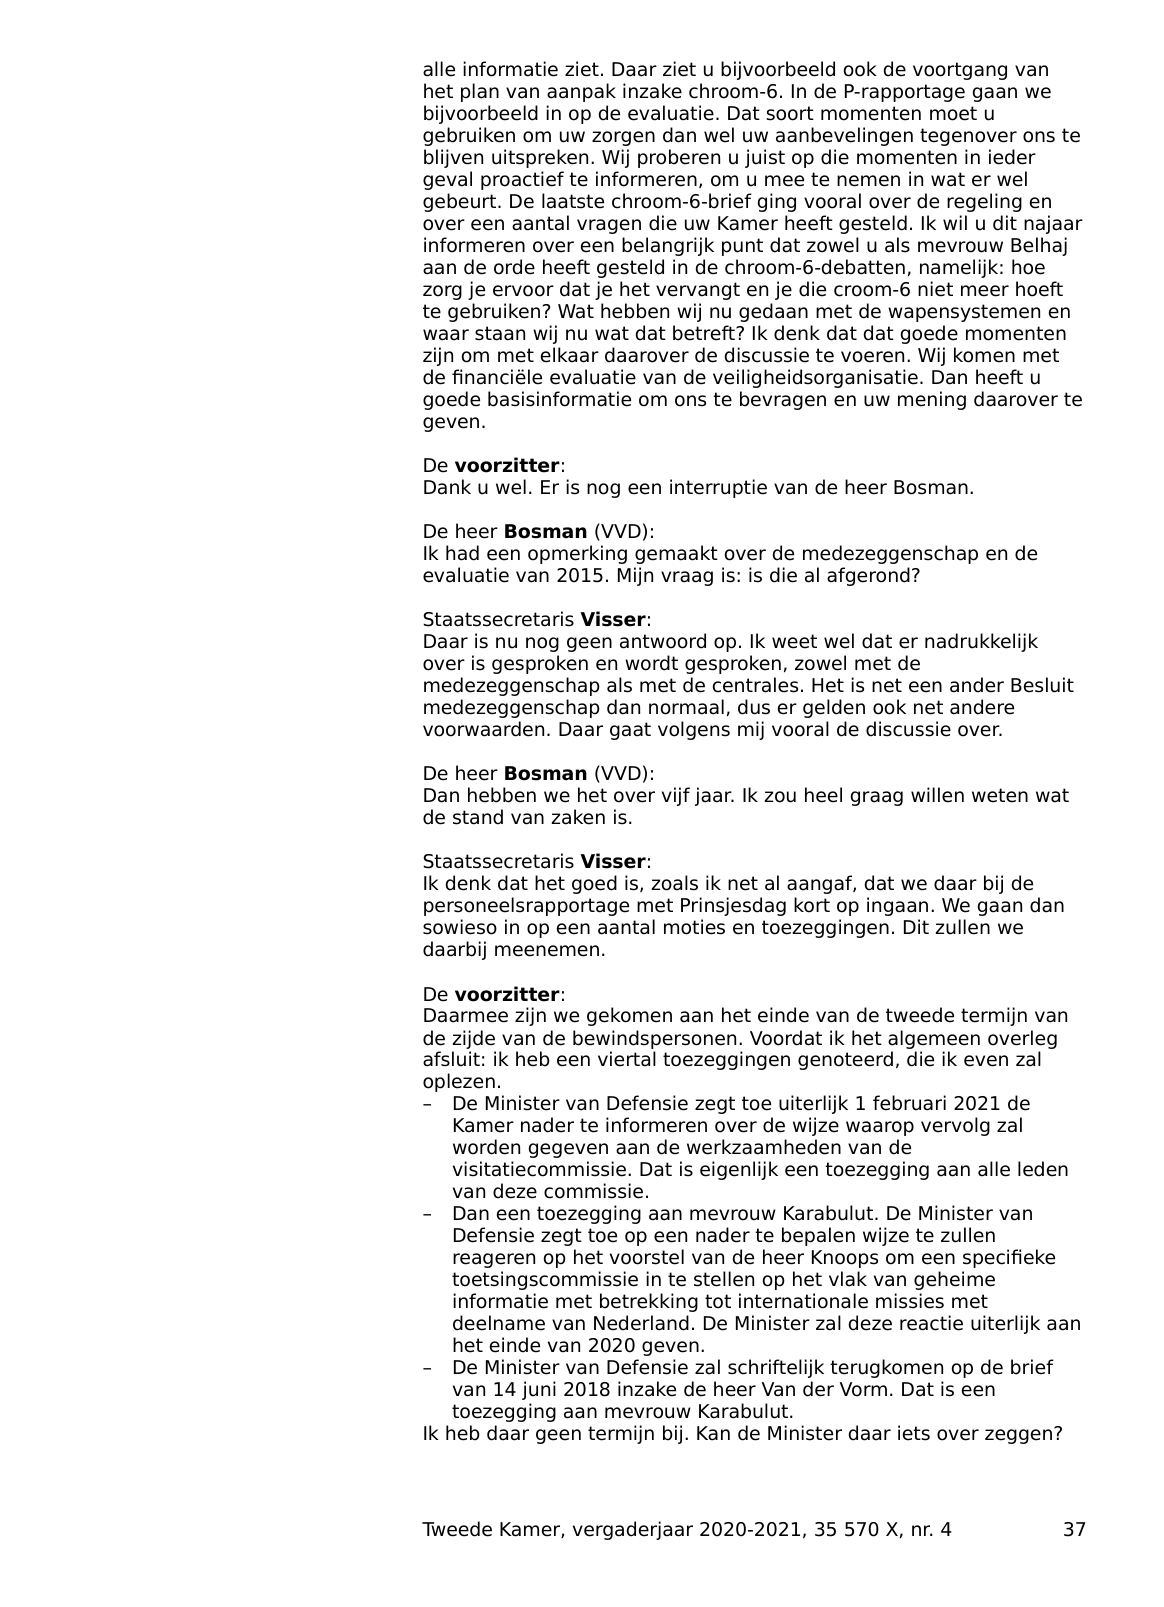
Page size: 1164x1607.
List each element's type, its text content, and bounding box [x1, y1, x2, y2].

text – De Minister van Defensie zegt toe uiterlijk 1 februari 2021 de Kamer nader te informeren over de wijze waarop vervolg zal worden gegeven aan de werkzaamheden van de visitatiecommissie. Dat is eigenlijk een toezegging aan alle leden van deze commissie. [422, 1093, 1087, 1203]
text Ik heb daar geen termijn bij. Kan de Minister daar iets over zeggen? [422, 1423, 1087, 1445]
text Staatssecretaris Visser: [422, 609, 1087, 631]
text Ik had een opmerking gemaakt over de medezeggenschap en de evaluatie van 2015. Mijn vraag is: is die al afgerond? [422, 543, 1087, 587]
text – De Minister van Defensie zal schriftelijk terugkomen op de brief van 14 juni 2018 inzake de heer Van der Vorm. Dat is een toezegging aan mevrouw Karabulut. [422, 1357, 1087, 1423]
text Staatssecretaris Visser: [422, 851, 1087, 873]
text Daar is nu nog geen antwoord op. Ik weet wel dat er nadrukkelijk over is gesproken en wordt gesproken, zowel met de medezeggenschap als met de centrales. Het is net een ander Besluit medezeggenschap dan normaal, dus er gelden ook net andere voorwaarden. Daar gaat volgens mij vooral de discussie over. [422, 631, 1087, 741]
text Dank u wel. Er is nog een interruptie van de heer Bosman. [422, 477, 1087, 499]
text De voorzitter: [422, 983, 1087, 1005]
text Dan hebben we het over vijf jaar. Ik zou heel graag willen weten wat de stand van zaken is. [422, 785, 1087, 829]
text – Dan een toezegging aan mevrouw Karabulut. De Minister van Defensie zegt toe op een nader te bepalen wijze te zullen reageren op het voorstel van de heer Knoops om een specifieke toetsingscommissie in te stellen op het vlak van geheime informatie met betrekking tot internationale missies met deelname van Nederland. De Minister zal deze reactie uiterlijk aan het einde van 2020 geven. [422, 1203, 1087, 1357]
text Daarmee zijn we gekomen aan het einde van de tweede termijn van de zijde van de bewindspersonen. Voordat ik het algemeen overleg afsluit: ik heb een viertal toezeggingen genoteerd, die ik even zal oplezen. [422, 1005, 1087, 1093]
text alle informatie ziet. Daar ziet u bijvoorbeeld ook de voortgang van het plan van aanpak inzake chroom-6. In de P-rapportage gaan we bijvoorbeeld in op de evaluatie. Dat soort momenten moet u gebruiken om uw zorgen dan wel uw aanbevelingen tegenover ons te blijven uitspreken. Wij proberen u juist op die momenten in ieder geval proactief te informeren, om u mee te nemen in wat er wel gebeurt. De laatste chroom-6-brief ging vooral over de regeling en over een aantal vragen die uw Kamer heeft gesteld. Ik wil u dit najaar informeren over een belangrijk punt dat zowel u als mevrouw Belhaj aan de orde heeft gesteld in de chroom-6-debatten, namelijk: hoe zorg je ervoor dat je het vervangt en je die croom-6 niet meer hoeft te gebruiken? Wat hebben wij nu gedaan met de wapensystemen en waar staan wij nu wat dat betreft? Ik denk dat dat goede momenten zijn om met elkaar daarover de discussie te voeren. Wij komen met de financiële evaluatie van de veiligheidsorganisatie. Dan heeft u goede basisinformatie om ons te bevragen en uw mening daarover te geven. [422, 59, 1087, 433]
text De heer Bosman (VVD): [422, 763, 1087, 785]
text De heer Bosman (VVD): [422, 521, 1087, 543]
text Ik denk dat het goed is, zoals ik net al aangaf, dat we daar bij de personeelsrapportage met Prinsjesdag kort op ingaan. We gaan dan sowieso in op een aantal moties en toezeggingen. Dit zullen we daarbij meenemen. [422, 873, 1087, 961]
text De voorzitter: [422, 455, 1087, 477]
